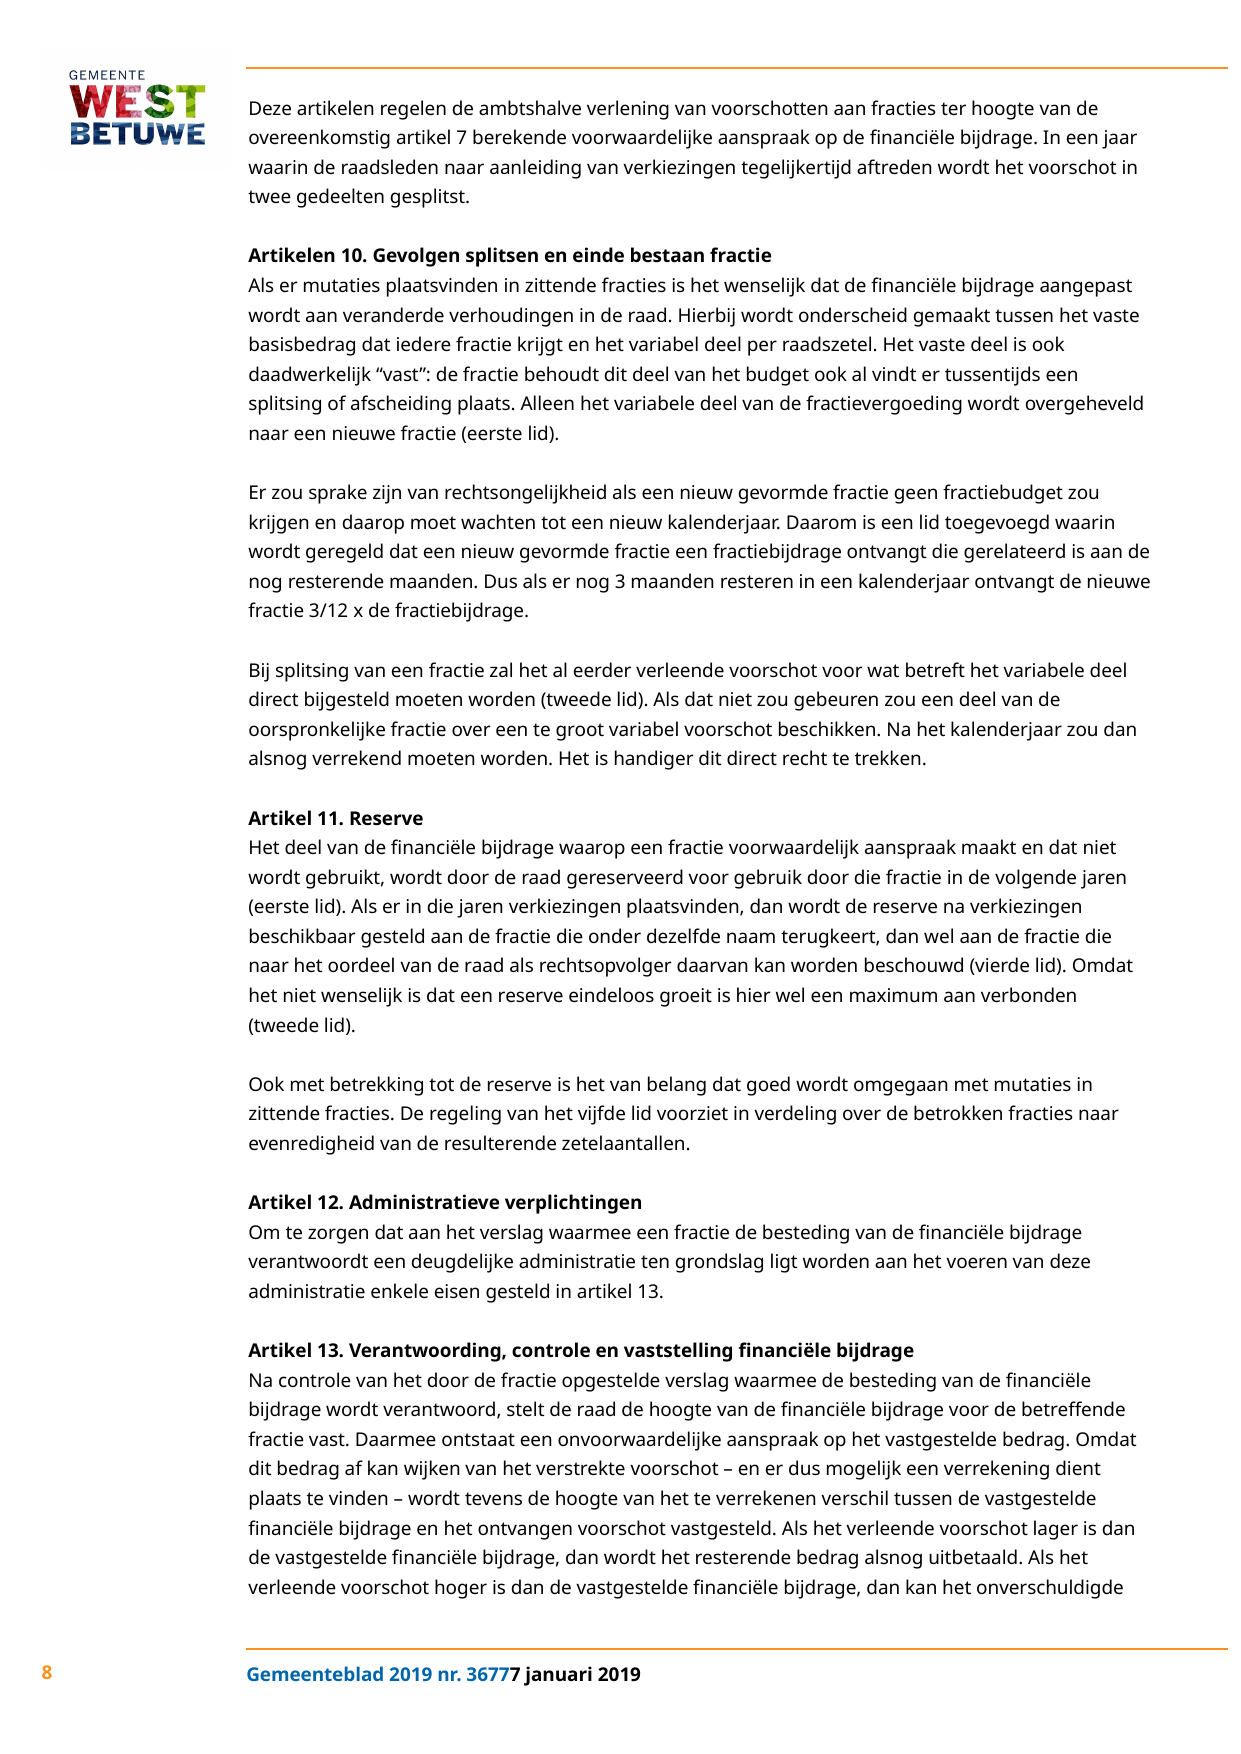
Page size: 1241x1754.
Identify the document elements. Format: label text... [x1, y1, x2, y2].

text Om te zorgen dat aan het verslag waarmee een fractie de besteding van de financiële bijdrage verantwoordt een deugdelijke administratie ten grondslag ligt worden aan het voeren van deze administratie enkele eisen gesteld in artikel 13. [248, 1219, 1152, 1304]
text Artikel 11. Reserve [248, 805, 1152, 831]
text Er zou sprake zijn van rechtsongelijkheid als een nieuw gevormde fractie geen fractiebudget zou krijgen en daarop moet wachten tot een nieuw kalenderjaar. Daarom is een lid toegevoegd waarin wordt geregeld dat een nieuw gevormde fractie een fractiebijdrage ontvangt die gerelateerd is aan de nog resterende maanden. Dus als er nog 3 maanden resteren in een kalenderjaar ontvangt de nieuwe fractie 3/12 x de fractiebijdrage. [248, 479, 1152, 623]
text Bij splitsing van een fractie zal het al eerder verleende voorschot voor wat betreft het variabele deel direct bijgesteld moeten worden (tweede lid). Als dat niet zou gebeuren zou een deel van de oorspronkelijke fractie over een te groot variabel voorschot beschikken. Na het kalenderjaar zou dan alsnog verrekend moeten worden. Het is handiger dit direct recht te trekken. [248, 657, 1152, 771]
text Ook met betrekking tot de reserve is het van belang dat goed wordt omgegaan met mutaties in zittende fracties. De regeling van het vijfde lid voorziet in verdeling over de betrokken fracties naar evenredigheid van de resulterende zetelaantallen. [248, 1071, 1152, 1156]
text Na controle van het door de fractie opgestelde verslag waarmee de besteding van de financiële bijdrage wordt verantwoord, stelt de raad de hoogte van de financiële bijdrage voor de betreffende fractie vast. Daarmee ontstaat een onvoorwaardelijke aanspraak op het vastgestelde bedrag. Omdat dit bedrag af kan wijken van het verstrekte voorschot – en er dus mogelijk een verrekening dient plaats te vinden – wordt tevens de hoogte van het te verrekenen verschil tussen de vastgestelde financiële bijdrage en het ontvangen voorschot vastgesteld. Als het verleende voorschot lager is dan de vastgestelde financiële bijdrage, dan wordt het resterende bedrag alsnog uitbetaald. Als het verleende voorschot hoger is dan de vastgestelde financiële bijdrage, dan kan het onverschuldigde [248, 1367, 1152, 1600]
text Deze artikelen regelen de ambtshalve verlening van voorschotten aan fracties ter hoogte van de overeenkomstig artikel 7 berekende voorwaardelijke aanspraak op de financiële bijdrage. In een jaar waarin de raadsleden naar aanleiding van verkiezingen tegelijkertijd aftreden wordt het voorschot in twee gedeelten gesplitst. [248, 95, 1152, 209]
text Artikel 12. Administratieve verplichtingen [248, 1189, 1152, 1215]
text Het deel van de financiële bijdrage waarop een fractie voorwaardelijk aanspraak maakt en dat niet wordt gebruikt, wordt door de raad gereserveerd voor gebruik door die fractie in de volgende jaren (eerste lid). Als er in die jaren verkiezingen plaatsvinden, dan wordt de reserve na verkiezingen beschikbaar gesteld aan de fractie die onder dezelfde naam terugkeert, dan wel aan de fractie die naar het oordeel van de raad als rechtsopvolger daarvan kan worden beschouwd (vierde lid). Omdat het niet wenselijk is dat een reserve eindeloos groeit is hier wel een maximum aan verbonden (tweede lid). [248, 834, 1152, 1038]
text Artikelen 10. Gevolgen splitsen en einde bestaan fractie [248, 243, 1152, 268]
picture [41, 47, 231, 172]
text Als er mutaties plaatsvinden in zittende fracties is het wenselijk dat de financiële bijdrage aangepast wordt aan veranderde verhoudingen in de raad. Hierbij wordt onderscheid gemaakt tussen het vaste basisbedrag dat iedere fractie krijgt en het variabel deel per raadszetel. Het vaste deel is ook daadwerkelijk “vast”: de fractie behoudt dit deel van het budget ook al vindt er tussentijds een splitsing of afscheiding plaats. Alleen het variabele deel van de fractievergoeding wordt overgeheveld naar een nieuwe fractie (eerste lid). [248, 272, 1152, 446]
text Artikel 13. Verantwoording, controle en vaststelling financiële bijdrage [248, 1337, 1152, 1363]
